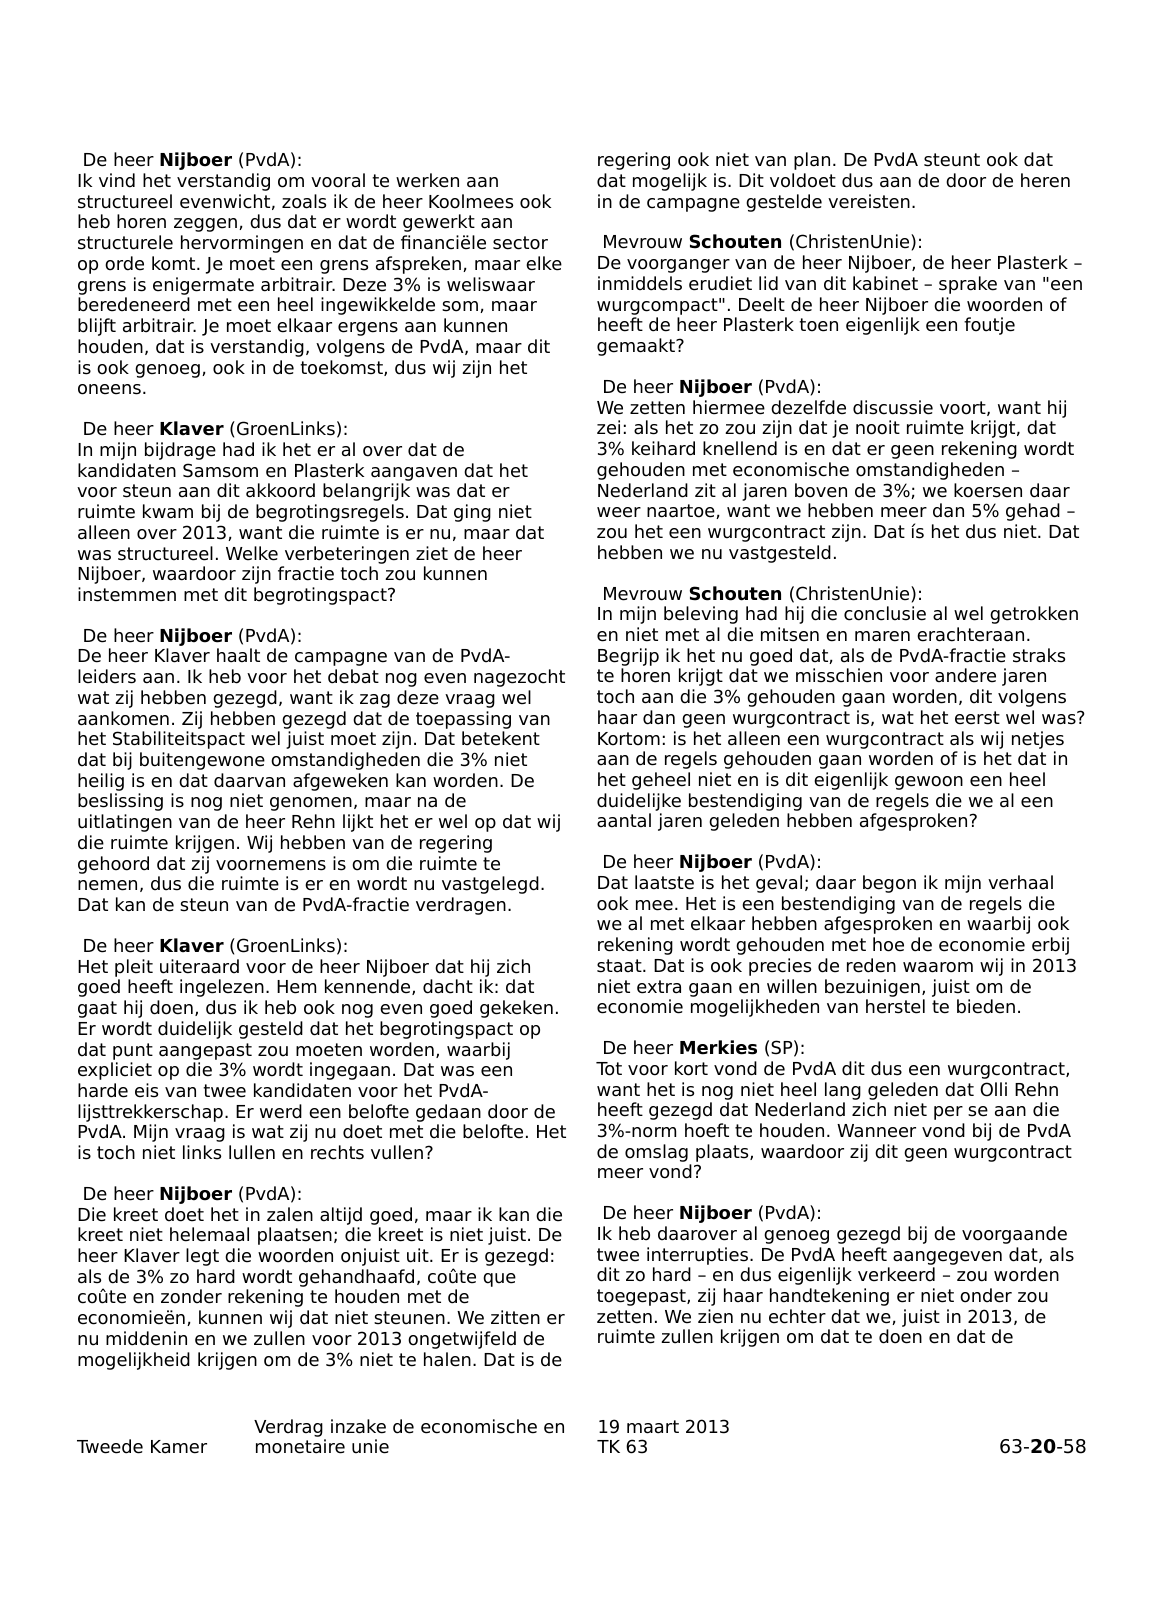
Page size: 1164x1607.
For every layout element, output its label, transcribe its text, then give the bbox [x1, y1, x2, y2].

text De heer Nijboer (PvdA): [77, 150, 567, 171]
text Die kreet doet het in zalen altijd goed, maar ik kan die kreet niet helemaal plaatsen; die kreet is niet juist. De heer Klaver legt die woorden onjuist uit. Er is gezegd: als de 3% zo hard wordt gehandhaafd, coûte que coûte en zonder rekening te houden met de economieën, kunnen wij dat niet steunen. We zitten er nu middenin en we zullen voor 2013 ongetwijfeld de mogelijkheid krijgen om de 3% niet te halen. Dat is de [77, 1204, 567, 1370]
text regering ook niet van plan. De PvdA steunt ook dat dat mogelijk is. Dit voldoet dus aan de door de heren in de campagne gestelde vereisten. [596, 150, 1087, 212]
text Ik heb daarover al genoeg gezegd bij de voorgaande twee interrupties. De PvdA heeft aangegeven dat, als dit zo hard – en dus eigenlijk verkeerd – zou worden toegepast, zij haar handtekening er niet onder zou zetten. We zien nu echter dat we, juist in 2013, de ruimte zullen krijgen om dat te doen en dat de [596, 1224, 1087, 1348]
text In mijn beleving had hij die conclusie al wel getrokken en niet met al die mitsen en maren erachteraan. Begrijp ik het nu goed dat, als de PvdA-fractie straks te horen krijgt dat we misschien voor andere jaren toch aan die 3% gehouden gaan worden, dit volgens haar dan geen wurgcontract is, wat het eerst wel was? Kortom: is het alleen een wurgcontract als wij netjes aan de regels gehouden gaan worden of is het dat in het geheel niet en is dit eigenlijk gewoon een heel duidelijke bestendiging van de regels die we al een aantal jaren geleden hebben afgesproken? [596, 604, 1087, 832]
text De heer Klaver (GroenLinks): [77, 419, 567, 440]
text Tot voor kort vond de PvdA dit dus een wurgcontract, want het is nog niet heel lang geleden dat Olli Rehn heeft gezegd dat Nederland zich niet per se aan die 3%-norm hoeft te houden. Wanneer vond bij de PvdA de omslag plaats, waardoor zij dit geen wurgcontract meer vond? [596, 1059, 1087, 1183]
text De heer Nijboer (PvdA): [596, 852, 1087, 873]
text De heer Nijboer (PvdA): [596, 1203, 1087, 1224]
text Mevrouw Schouten (ChristenUnie): [596, 232, 1087, 253]
text Het pleit uiteraard voor de heer Nijboer dat hij zich goed heeft ingelezen. Hem kennende, dacht ik: dat gaat hij doen, dus ik heb ook nog even goed gekeken. Er wordt duidelijk gesteld dat het begrotingspact op dat punt aangepast zou moeten worden, waarbij expliciet op die 3% wordt ingegaan. Dat was een harde eis van twee kandidaten voor het PvdA-lijsttrekkerschap. Er werd een belofte gedaan door de PvdA. Mijn vraag is wat zij nu doet met die belofte. Het is toch niet links lullen en rechts vullen? [77, 956, 567, 1164]
text De heer Nijboer (PvdA): [77, 626, 567, 646]
text In mijn bijdrage had ik het er al over dat de kandidaten Samsom en Plasterk aangaven dat het voor steun aan dit akkoord belangrijk was dat er ruimte kwam bij de begrotingsregels. Dat ging niet alleen over 2013, want die ruimte is er nu, maar dat was structureel. Welke verbeteringen ziet de heer Nijboer, waardoor zijn fractie toch zou kunnen instemmen met dit begrotingspact? [77, 440, 567, 606]
text De heer Nijboer (PvdA): [77, 1184, 567, 1204]
text De heer Nijboer (PvdA): [596, 377, 1087, 397]
text De heer Merkies (SP): [596, 1038, 1087, 1059]
text Ik vind het verstandig om vooral te werken aan structureel evenwicht, zoals ik de heer Koolmees ook heb horen zeggen, dus dat er wordt gewerkt aan structurele hervormingen en dat de financiële sector op orde komt. Je moet een grens afspreken, maar elke grens is enigermate arbitrair. Deze 3% is weliswaar beredeneerd met een heel ingewikkelde som, maar blijft arbitrair. Je moet elkaar ergens aan kunnen houden, dat is verstandig, volgens de PvdA, maar dit is ook genoeg, ook in de toekomst, dus wij zijn het oneens. [77, 171, 567, 399]
text De heer Klaver haalt de campagne van de PvdA-leiders aan. Ik heb voor het debat nog even nagezocht wat zij hebben gezegd, want ik zag deze vraag wel aankomen. Zij hebben gezegd dat de toepassing van het Stabiliteitspact wel juist moet zijn. Dat betekent dat bij buitengewone omstandigheden die 3% niet heilig is en dat daarvan afgeweken kan worden. De beslissing is nog niet genomen, maar na de uitlatingen van de heer Rehn lijkt het er wel op dat wij die ruimte krijgen. Wij hebben van de regering gehoord dat zij voornemens is om die ruimte te nemen, dus die ruimte is er en wordt nu vastgelegd. Dat kan de steun van de PvdA-fractie verdragen. [77, 646, 567, 916]
text De voorganger van de heer Nijboer, de heer Plasterk – inmiddels erudiet lid van dit kabinet – sprake van "een wurgcompact". Deelt de heer Nijboer die woorden of heeft de heer Plasterk toen eigenlijk een foutje gemaakt? [596, 253, 1087, 357]
text We zetten hiermee dezelfde discussie voort, want hij zei: als het zo zou zijn dat je nooit ruimte krijgt, dat 3% keihard knellend is en dat er geen rekening wordt gehouden met economische omstandigheden – Nederland zit al jaren boven de 3%; we koersen daar weer naartoe, want we hebben meer dan 5% gehad – zou het een wurgcontract zijn. Dat ís het dus niet. Dat hebben we nu vastgesteld. [596, 397, 1087, 563]
text Dat laatste is het geval; daar begon ik mijn verhaal ook mee. Het is een bestendiging van de regels die we al met elkaar hebben afgesproken en waarbij ook rekening wordt gehouden met hoe de economie erbij staat. Dat is ook precies de reden waarom wij in 2013 niet extra gaan en willen bezuinigen, juist om de economie mogelijkheden van herstel te bieden. [596, 873, 1087, 1018]
text De heer Klaver (GroenLinks): [77, 936, 567, 956]
text Mevrouw Schouten (ChristenUnie): [596, 583, 1087, 604]
